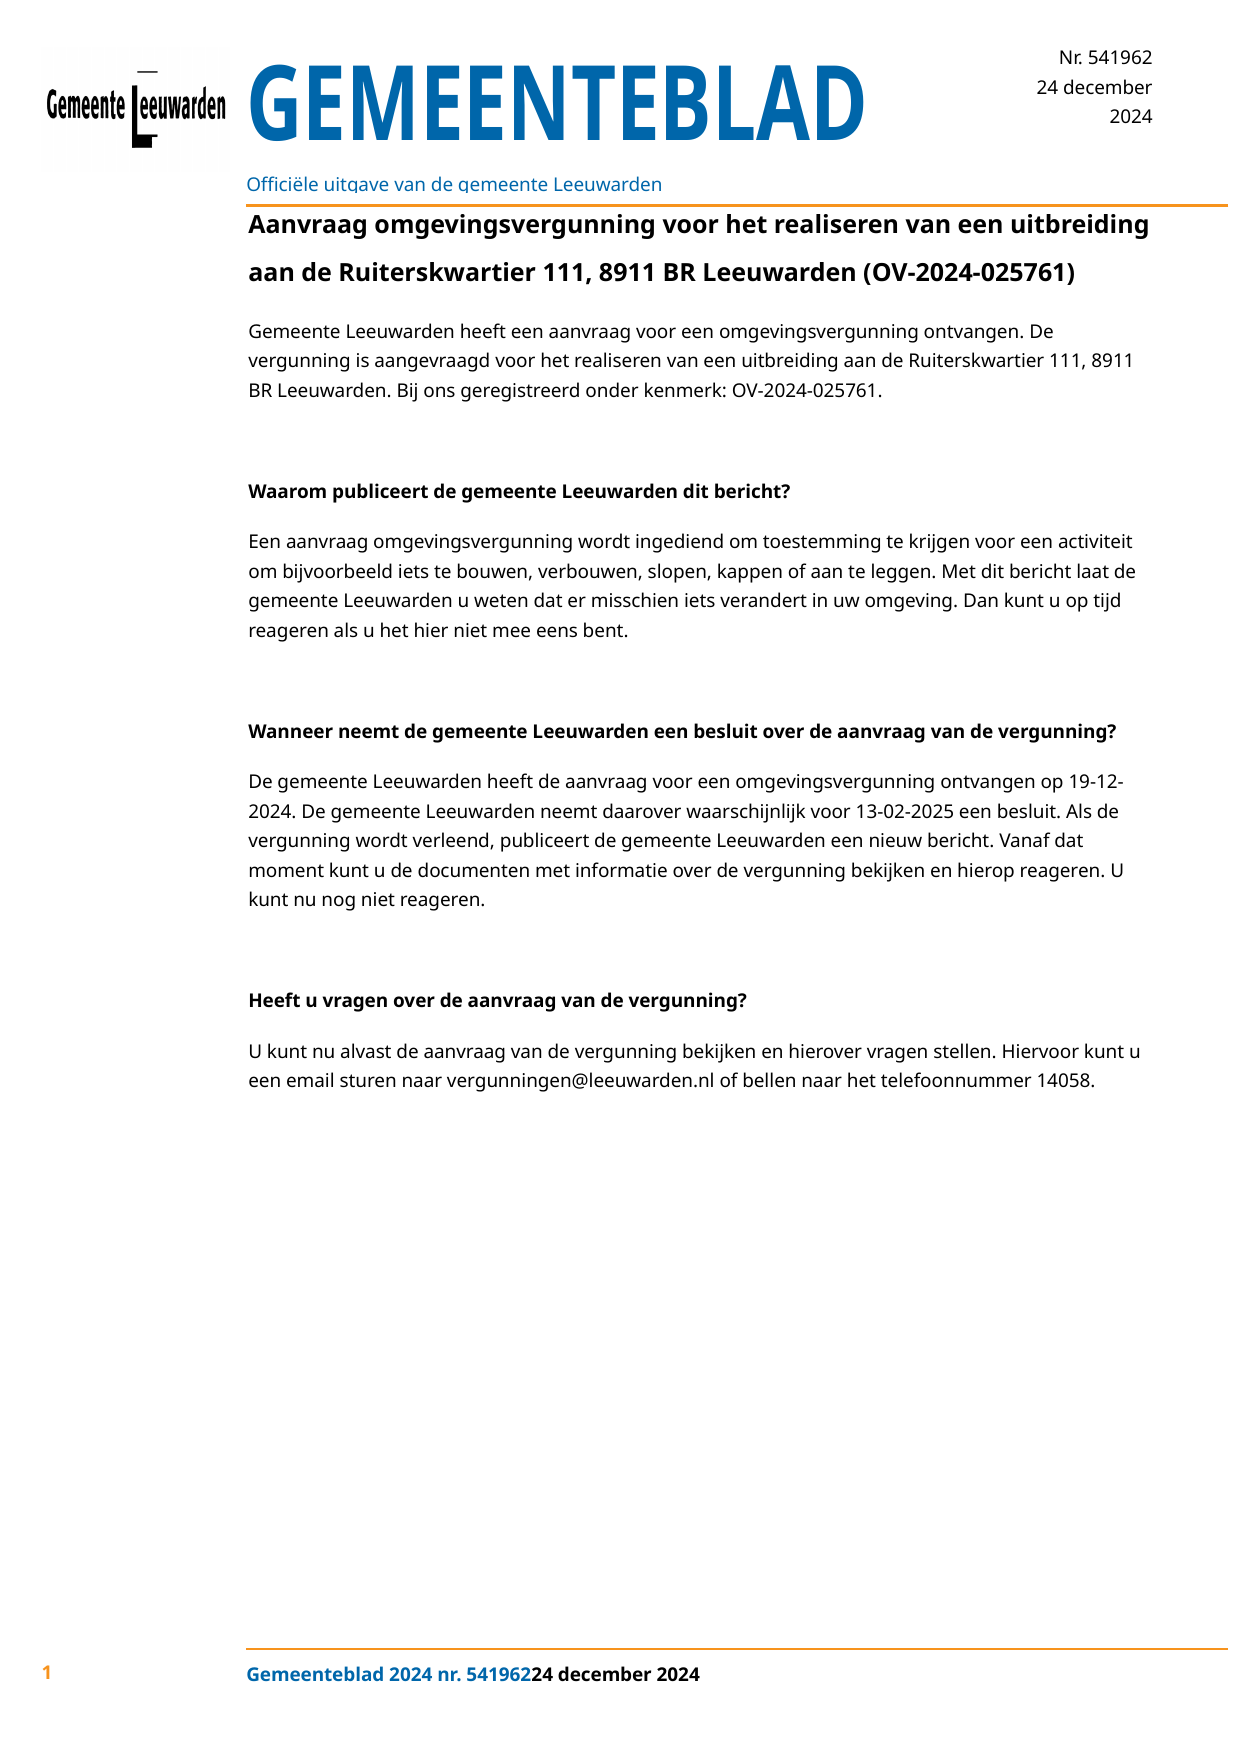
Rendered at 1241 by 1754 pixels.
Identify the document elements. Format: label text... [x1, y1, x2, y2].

text Wanneer neemt de gemeente Leeuwarden een besluit over de aanvraag van de vergunning? [248, 718, 1152, 744]
text U kunt nu alvast de aanvraag van de vergunning bekijken en hierover vragen stellen. Hiervoor kunt u een email sturen naar vergunningen@leeuwarden.nl of bellen naar het telefoonnummer 14058. [248, 1038, 1152, 1093]
text Waarom publiceert de gemeente Leeuwarden dit bericht? [248, 478, 1152, 504]
text Gemeente Leeuwarden heeft een aanvraag voor een omgevingsvergunning ontvangen. De vergunning is aangevraagd voor het realiseren van een uitbreiding aan de Ruiterskwartier 111, 8911 BR Leeuwarden. Bij ons geregistreerd onder kenmerk: OV-2024-025761. [248, 318, 1152, 403]
text Heeft u vragen over de aanvraag van de vergunning? [248, 987, 1152, 1013]
text Aanvraag omgevingsvergunning voor het realiseren van een uitbreiding aan de Ruiterskwartier 111, 8911 BR Leeuwarden (OV-2024-025761) [248, 207, 1152, 288]
text De gemeente Leeuwarden heeft de aanvraag voor een omgevingsvergunning ontvangen op 19-12-2024. De gemeente Leeuwarden neemt daarover waarschijnlijk voor 13-02-2025 een besluit. Als de vergunning wordt verleend, publiceert de gemeente Leeuwarden een nieuw bericht. Vanaf dat moment kunt u de documenten met informatie over de vergunning bekijken en hierop reageren. U kunt nu nog niet reageren. [248, 768, 1152, 912]
text Een aanvraag omgevingsvergunning wordt ingediend om toestemming te krijgen voor een activiteit om bijvoorbeeld iets te bouwen, verbouwen, slopen, kappen of aan te leggen. Met dit bericht laat de gemeente Leeuwarden u weten dat er misschien iets verandert in uw omgeving. Dan kunt u op tijd reageren als u het hier niet mee eens bent. [248, 528, 1152, 643]
picture [41, 47, 231, 172]
